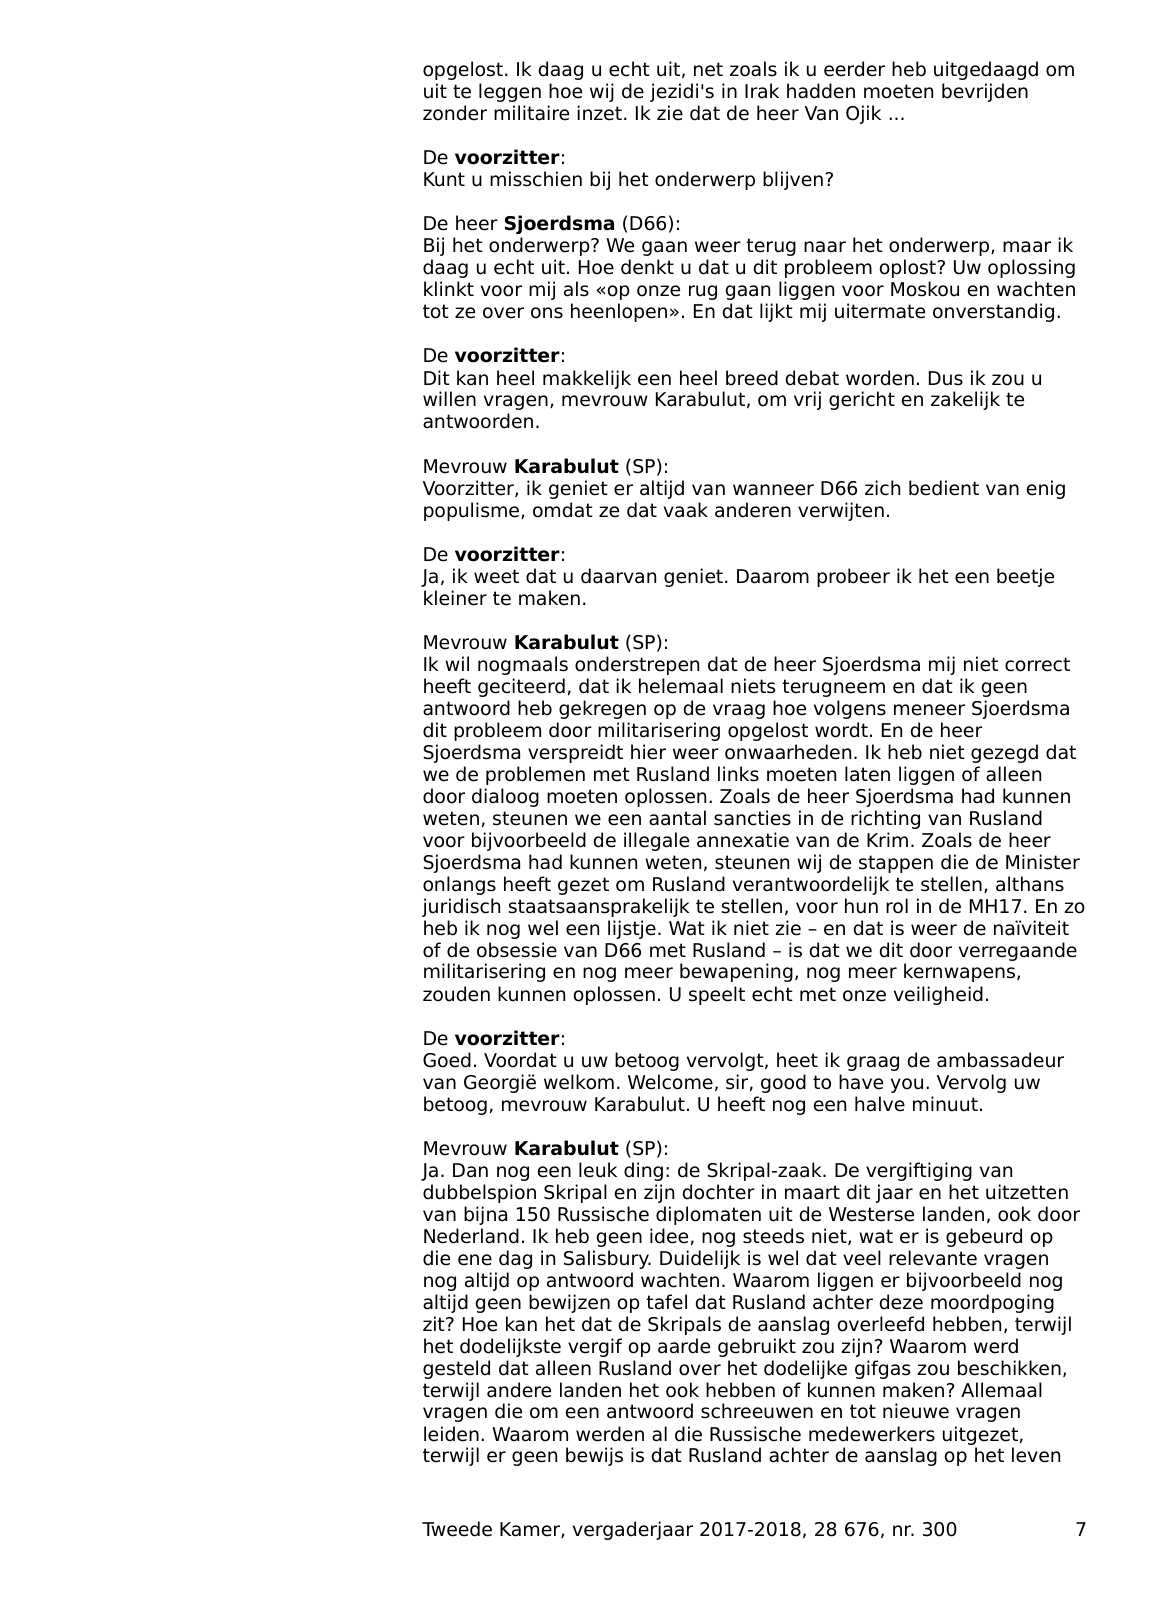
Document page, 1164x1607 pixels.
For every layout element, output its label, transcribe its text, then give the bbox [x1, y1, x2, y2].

text De voorzitter: [422, 147, 1087, 169]
text Mevrouw Karabulut (SP): [422, 632, 1087, 654]
text Ik wil nogmaals onderstrepen dat de heer Sjoerdsma mij niet correct heeft geciteerd, dat ik helemaal niets terugneem en dat ik geen antwoord heb gekregen op de vraag hoe volgens meneer Sjoerdsma dit probleem door militarisering opgelost wordt. En de heer Sjoerdsma verspreidt hier weer onwaarheden. Ik heb niet gezegd dat we de problemen met Rusland links moeten laten liggen of alleen door dialoog moeten oplossen. Zoals de heer Sjoerdsma had kunnen weten, steunen we een aantal sancties in de richting van Rusland voor bijvoorbeeld de illegale annexatie van de Krim. Zoals de heer Sjoerdsma had kunnen weten, steunen wij de stappen die de Minister onlangs heeft gezet om Rusland verantwoordelijk te stellen, althans juridisch staatsaansprakelijk te stellen, voor hun rol in de MH17. En zo heb ik nog wel een lijstje. Wat ik niet zie – en dat is weer de naïviteit of de obsessie van D66 met Rusland – is dat we dit door verregaande militarisering en nog meer bewapening, nog meer kernwapens, zouden kunnen oplossen. U speelt echt met onze veiligheid. [422, 654, 1087, 1005]
text De voorzitter: [422, 345, 1087, 367]
text opgelost. Ik daag u echt uit, net zoals ik u eerder heb uitgedaagd om uit te leggen hoe wij de jezidi's in Irak hadden moeten bevrijden zonder militaire inzet. Ik zie dat de heer Van Ojik ... [422, 59, 1087, 125]
text Mevrouw Karabulut (SP): [422, 1138, 1087, 1160]
text Goed. Voordat u uw betoog vervolgt, heet ik graag de ambassadeur van Georgië welkom. Welcome, sir, good to have you. Vervolg uw betoog, mevrouw Karabulut. U heeft nog een halve minuut. [422, 1049, 1087, 1116]
text Voorzitter, ik geniet er altijd van wanneer D66 zich bedient van enig populisme, omdat ze dat vaak anderen verwijten. [422, 477, 1087, 521]
text Kunt u misschien bij het onderwerp blijven? [422, 169, 1087, 191]
text Dit kan heel makkelijk een heel breed debat worden. Dus ik zou u willen vragen, mevrouw Karabulut, om vrij gericht en zakelijk te antwoorden. [422, 367, 1087, 433]
text Mevrouw Karabulut (SP): [422, 456, 1087, 477]
text De voorzitter: [422, 1028, 1087, 1049]
text De heer Sjoerdsma (D66): [422, 213, 1087, 235]
text Bij het onderwerp? We gaan weer terug naar het onderwerp, maar ik daag u echt uit. Hoe denkt u dat u dit probleem oplost? Uw oplossing klinkt voor mij als «op onze rug gaan liggen voor Moskou en wachten tot ze over ons heenlopen». En dat lijkt mij uitermate onverstandig. [422, 235, 1087, 323]
text De voorzitter: [422, 544, 1087, 566]
text Ja, ik weet dat u daarvan geniet. Daarom probeer ik het een beetje kleiner te maken. [422, 566, 1087, 609]
text Ja. Dan nog een leuk ding: de Skripal-zaak. De vergiftiging van dubbelspion Skripal en zijn dochter in maart dit jaar en het uitzetten van bijna 150 Russische diplomaten uit de Westerse landen, ook door Nederland. Ik heb geen idee, nog steeds niet, wat er is gebeurd op die ene dag in Salisbury. Duidelijk is wel dat veel relevante vragen nog altijd op antwoord wachten. Waarom liggen er bijvoorbeeld nog altijd geen bewijzen op tafel dat Rusland achter deze moordpoging zit? Hoe kan het dat de Skripals de aanslag overleefd hebben, terwijl het dodelijkste vergif op aarde gebruikt zou zijn? Waarom werd gesteld dat alleen Rusland over het dodelijke gifgas zou beschikken, terwijl andere landen het ook hebben of kunnen maken? Allemaal vragen die om een antwoord schreeuwen en tot nieuwe vragen leiden. Waarom werden al die Russische medewerkers uitgezet, terwijl er geen bewijs is dat Rusland achter de aanslag op het leven [422, 1160, 1087, 1467]
